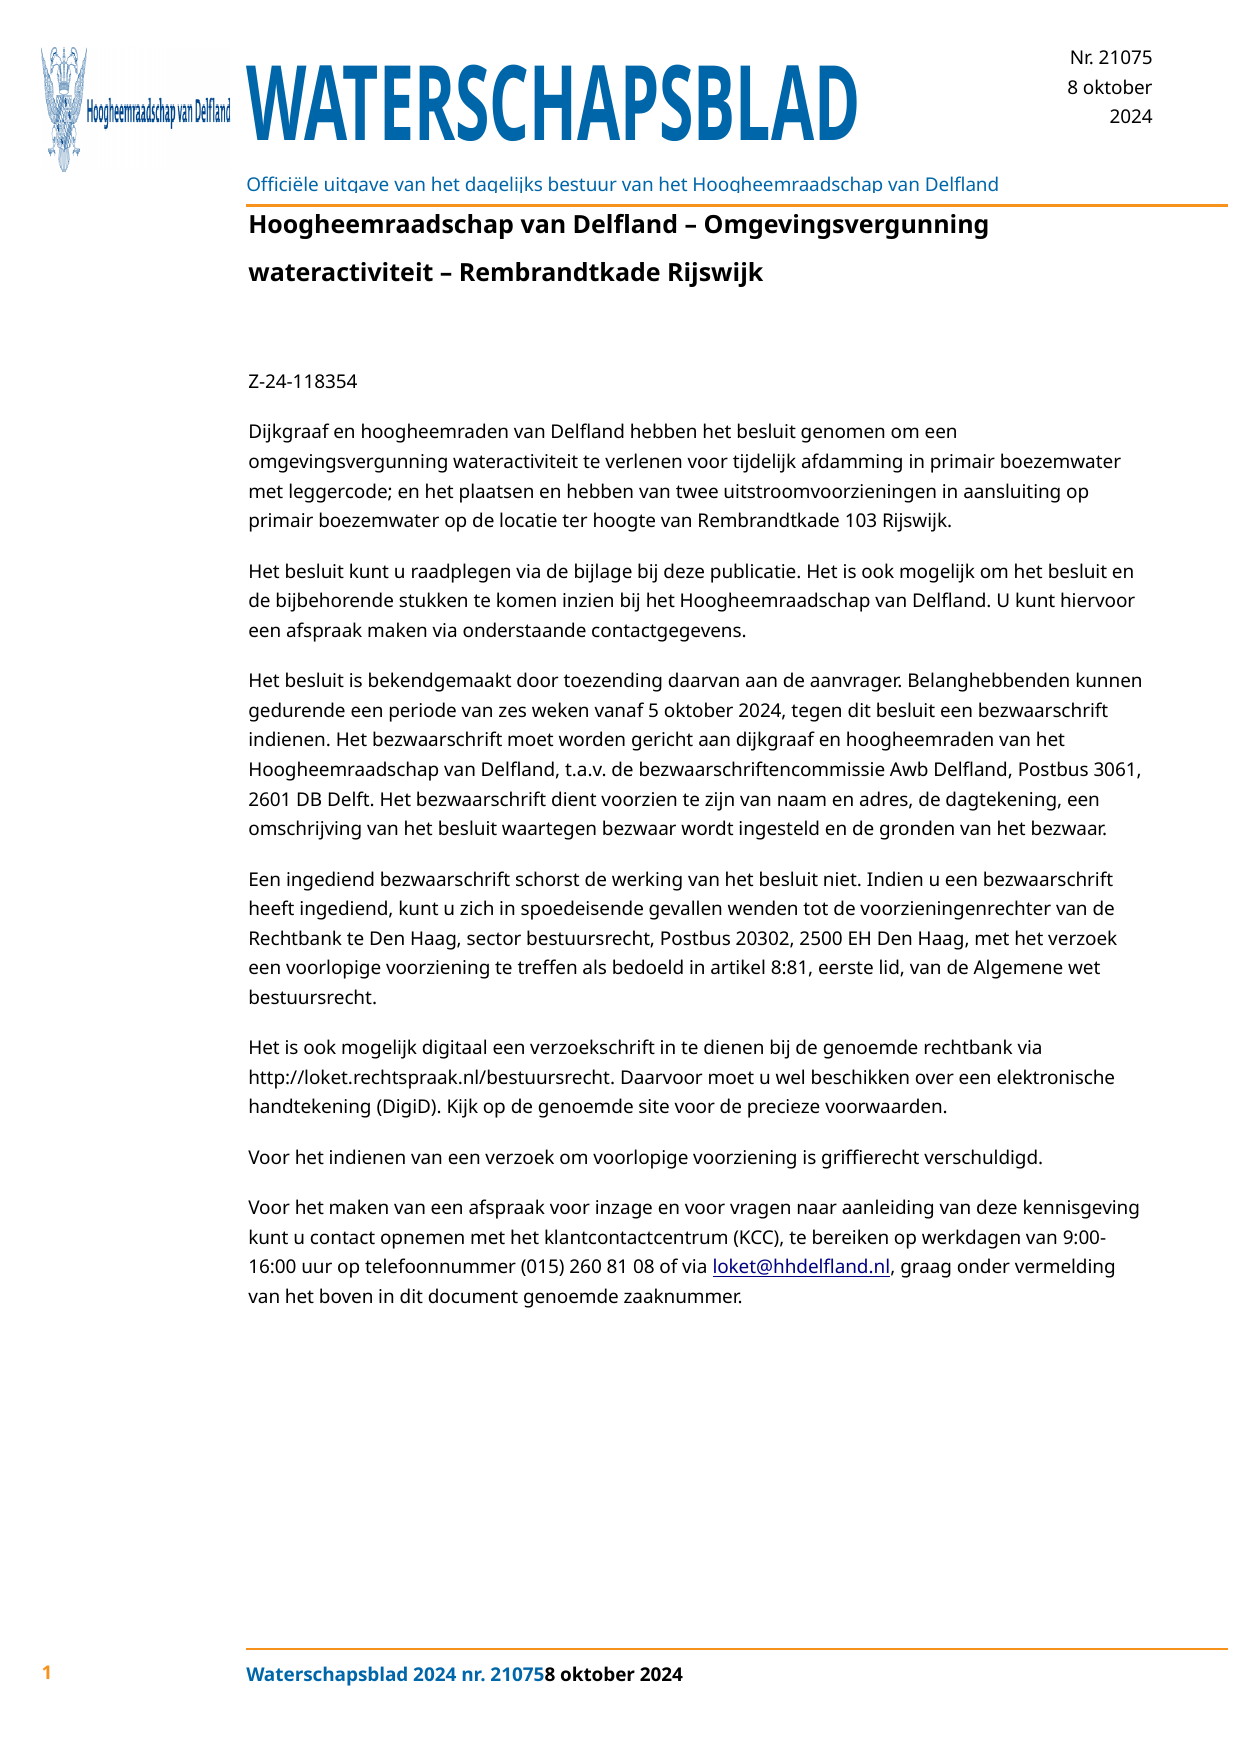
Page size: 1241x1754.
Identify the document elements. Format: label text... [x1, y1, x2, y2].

text Het besluit is bekendgemaakt door toezending daarvan aan de aanvrager. Belanghebbenden kunnen gedurende een periode van zes weken vanaf 5 oktober 2024, tegen dit besluit een bezwaarschrift indienen. Het bezwaarschrift moet worden gericht aan dijkgraaf en hoogheemraden van het Hoogheemraadschap van Delfland, t.a.v. de bezwaarschriftencommissie Awb Delfland, Postbus 3061, 2601 DB Delft. Het bezwaarschrift dient voorzien te zijn van naam en adres, de dagtekening, een omschrijving van het besluit waartegen bezwaar wordt ingesteld en de gronden van het bezwaar. [248, 667, 1152, 841]
text Voor het maken van een afspraak voor inzage en voor vragen naar aanleiding van deze kennisgeving kunt u contact opnemen met het klantcontactcentrum (KCC), te bereiken op werkdagen van 9:00-16:00 uur op telefoonnummer (015) 260 81 08 of via loket@hhdelfland.nl, graag onder vermelding van het boven in dit document genoemde zaaknummer. [248, 1194, 1152, 1309]
text Hoogheemraadschap van Delfland – Omgevingsvergunning wateractiviteit – Rembrandtkade Rijswijk [248, 207, 1152, 288]
text Z-24-118354 [248, 368, 1152, 394]
text Een ingediend bezwaarschrift schorst de werking van het besluit niet. Indien u een bezwaarschrift heeft ingediend, kunt u zich in spoedeisende gevallen wenden tot de voorzieningenrechter van de Rechtbank te Den Haag, sector bestuursrecht, Postbus 20302, 2500 EH Den Haag, met het verzoek een voorlopige voorziening te treffen als bedoeld in artikel 8:81, eerste lid, van de Algemene wet bestuursrecht. [248, 866, 1152, 1010]
text Voor het indienen van een verzoek om voorlopige voorziening is griffierecht verschuldigd. [248, 1144, 1152, 1170]
text Het is ook mogelijk digitaal een verzoekschrift in te dienen bij de genoemde rechtbank via http://loket.rechtspraak.nl/bestuursrecht. Daarvoor moet u wel beschikken over een elektronische handtekening (DigiD). Kijk op de genoemde site voor de precieze voorwaarden. [248, 1034, 1152, 1119]
text Dijkgraaf en hoogheemraden van Delfland hebben het besluit genomen om een omgevingsvergunning wateractiviteit te verlenen voor tijdelijk afdamming in primair boezemwater met leggercode; en het plaatsen en hebben van twee uitstroomvoorzieningen in aansluiting op primair boezemwater op de locatie ter hoogte van Rembrandtkade 103 Rijswijk. [248, 419, 1152, 533]
text Het besluit kunt u raadplegen via de bijlage bij deze publicatie. Het is ook mogelijk om het besluit en de bijbehorende stukken te komen inzien bij het Hoogheemraadschap van Delfland. U kunt hiervoor een afspraak maken via onderstaande contactgegevens. [248, 558, 1152, 643]
picture [41, 47, 231, 172]
